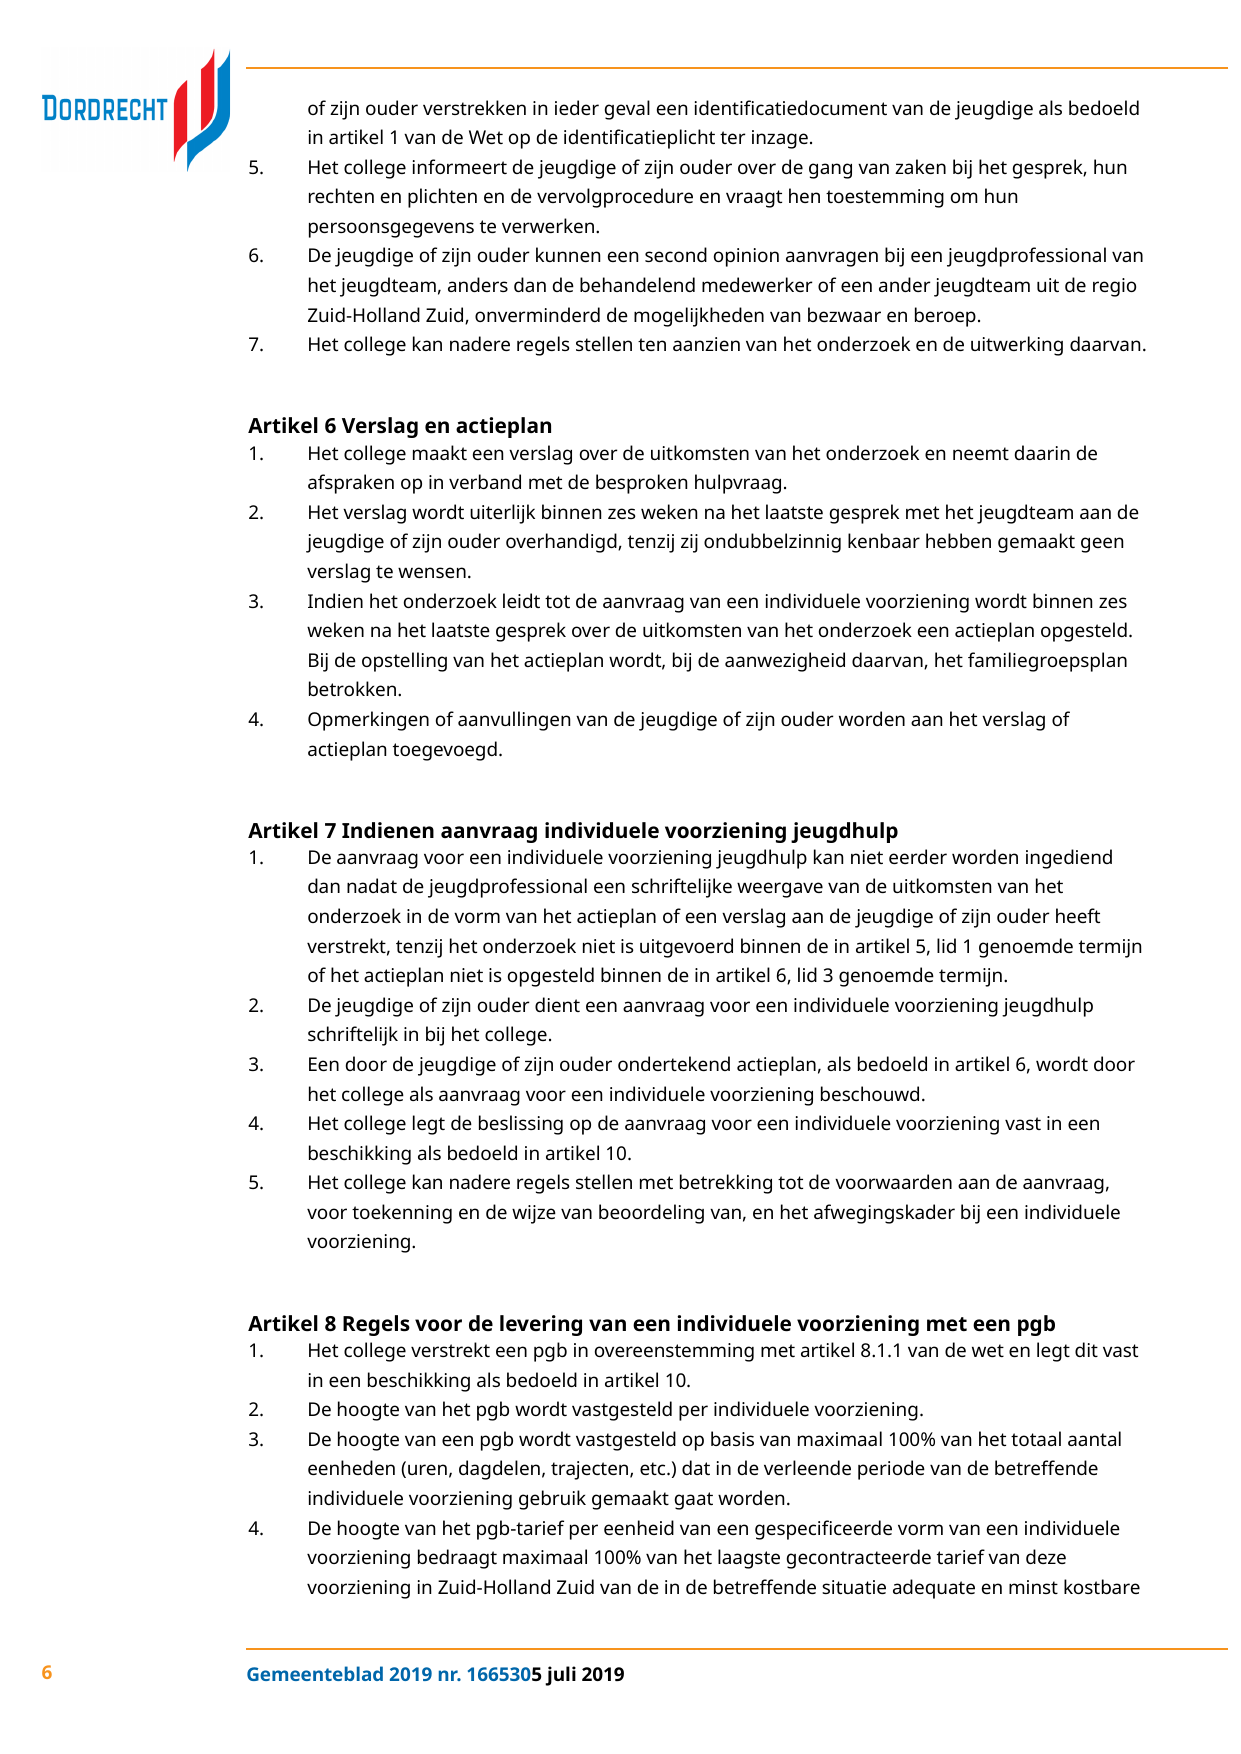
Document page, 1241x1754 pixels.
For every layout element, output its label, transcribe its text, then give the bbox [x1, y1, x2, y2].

list Het college legt de beslissing op de aanvraag voor een individuele voorziening vast in een beschikking als bedoeld in artikel 10. [248, 1110, 1152, 1166]
list De jeugdige of zijn ouder dient een aanvraag voor een individuele voorziening jeugdhulp schriftelijk in bij het college. [248, 992, 1152, 1047]
list Indien het onderzoek leidt tot de aanvraag van een individuele voorziening wordt binnen zes weken na het laatste gesprek over de uitkomsten van het onderzoek een actieplan opgesteld. Bij de opstelling van het actieplan wordt, bij de aanwezigheid daarvan, het familiegroepsplan betrokken. [248, 588, 1152, 702]
list Een door de jeugdige of zijn ouder ondertekend actieplan, als bedoeld in artikel 6, wordt door het college als aanvraag voor een individuele voorziening beschouwd. [248, 1051, 1152, 1107]
list Het college kan nadere regels stellen ten aanzien van het onderzoek en de uitwerking daarvan. [248, 331, 1152, 357]
list De jeugdige of zijn ouder kunnen een second opinion aanvragen bij een jeugdprofessional van het jeugdteam, anders dan de behandelend medewerker of een ander jeugdteam uit de regio Zuid-Holland Zuid, onverminderd de mogelijkheden van bezwaar en beroep. [248, 243, 1152, 328]
list Het college verstrekt een pgb in overeenstemming met artikel 8.1.1 van de wet en legt dit vast in een beschikking als bedoeld in artikel 10. [248, 1337, 1152, 1392]
picture [41, 47, 231, 172]
list De aanvraag voor een individuele voorziening jeugdhulp kan niet eerder worden ingediend dan nadat de jeugdprofessional een schriftelijke weergave van de uitkomsten van het onderzoek in de vorm van het actieplan of een verslag aan de jeugdige of zijn ouder heeft verstrekt, tenzij het onderzoek niet is uitgevoerd binnen de in artikel 5, lid 1 genoemde termijn of het actieplan niet is opgesteld binnen de in artikel 6, lid 3 genoemde termijn. [248, 844, 1152, 988]
list De hoogte van het pgb-tarief per eenheid van een gespecificeerde vorm van een individuele voorziening bedraagt maximaal 100% van het laagste gecontracteerde tarief van deze voorziening in Zuid-Holland Zuid van de in de betreffende situatie adequate en minst kostbare [248, 1515, 1152, 1599]
list De hoogte van een pgb wordt vastgesteld op basis van maximaal 100% van het totaal aantal eenheden (uren, dagdelen, trajecten, etc.) dat in de verleende periode van de betreffende individuele voorziening gebruik gemaakt gaat worden. [248, 1426, 1152, 1511]
list De hoogte van het pgb wordt vastgesteld per individuele voorziening. [248, 1396, 1152, 1422]
list Het college maakt een verslag over de uitkomsten van het onderzoek en neemt daarin de afspraken op in verband met de besproken hulpvraag. [248, 440, 1152, 495]
list Het college informeert de jeugdige of zijn ouder over de gang van zaken bij het gesprek, hun rechten en plichten en de vervolgprocedure en vraagt hen toestemming om hun persoonsgegevens te verwerken. [248, 154, 1152, 239]
list Opmerkingen of aanvullingen van de jeugdige of zijn ouder worden aan het verslag of actieplan toegevoegd. [248, 706, 1152, 761]
text Artikel 7 Indienen aanvraag individuele voorziening jeugdhulp [248, 816, 1152, 844]
list Het college kan nadere regels stellen met betrekking tot de voorwaarden aan de aanvraag, voor toekenning en de wijze van beoordeling van, en het afwegingskader bij een individuele voorziening. [248, 1169, 1152, 1254]
text Artikel 6 Verslag en actieplan [248, 411, 1152, 440]
list of zijn ouder verstrekken in ieder geval een identificatiedocument van de jeugdige als bedoeld in artikel 1 van de Wet op de identificatieplicht ter inzage. [248, 95, 1152, 150]
list Het verslag wordt uiterlijk binnen zes weken na het laatste gesprek met het jeugdteam aan de jeugdige of zijn ouder overhandigd, tenzij zij ondubbelzinnig kenbaar hebben gemaakt geen verslag te wensen. [248, 499, 1152, 584]
text Artikel 8 Regels voor de levering van een individuele voorziening met een pgb [248, 1309, 1152, 1337]
